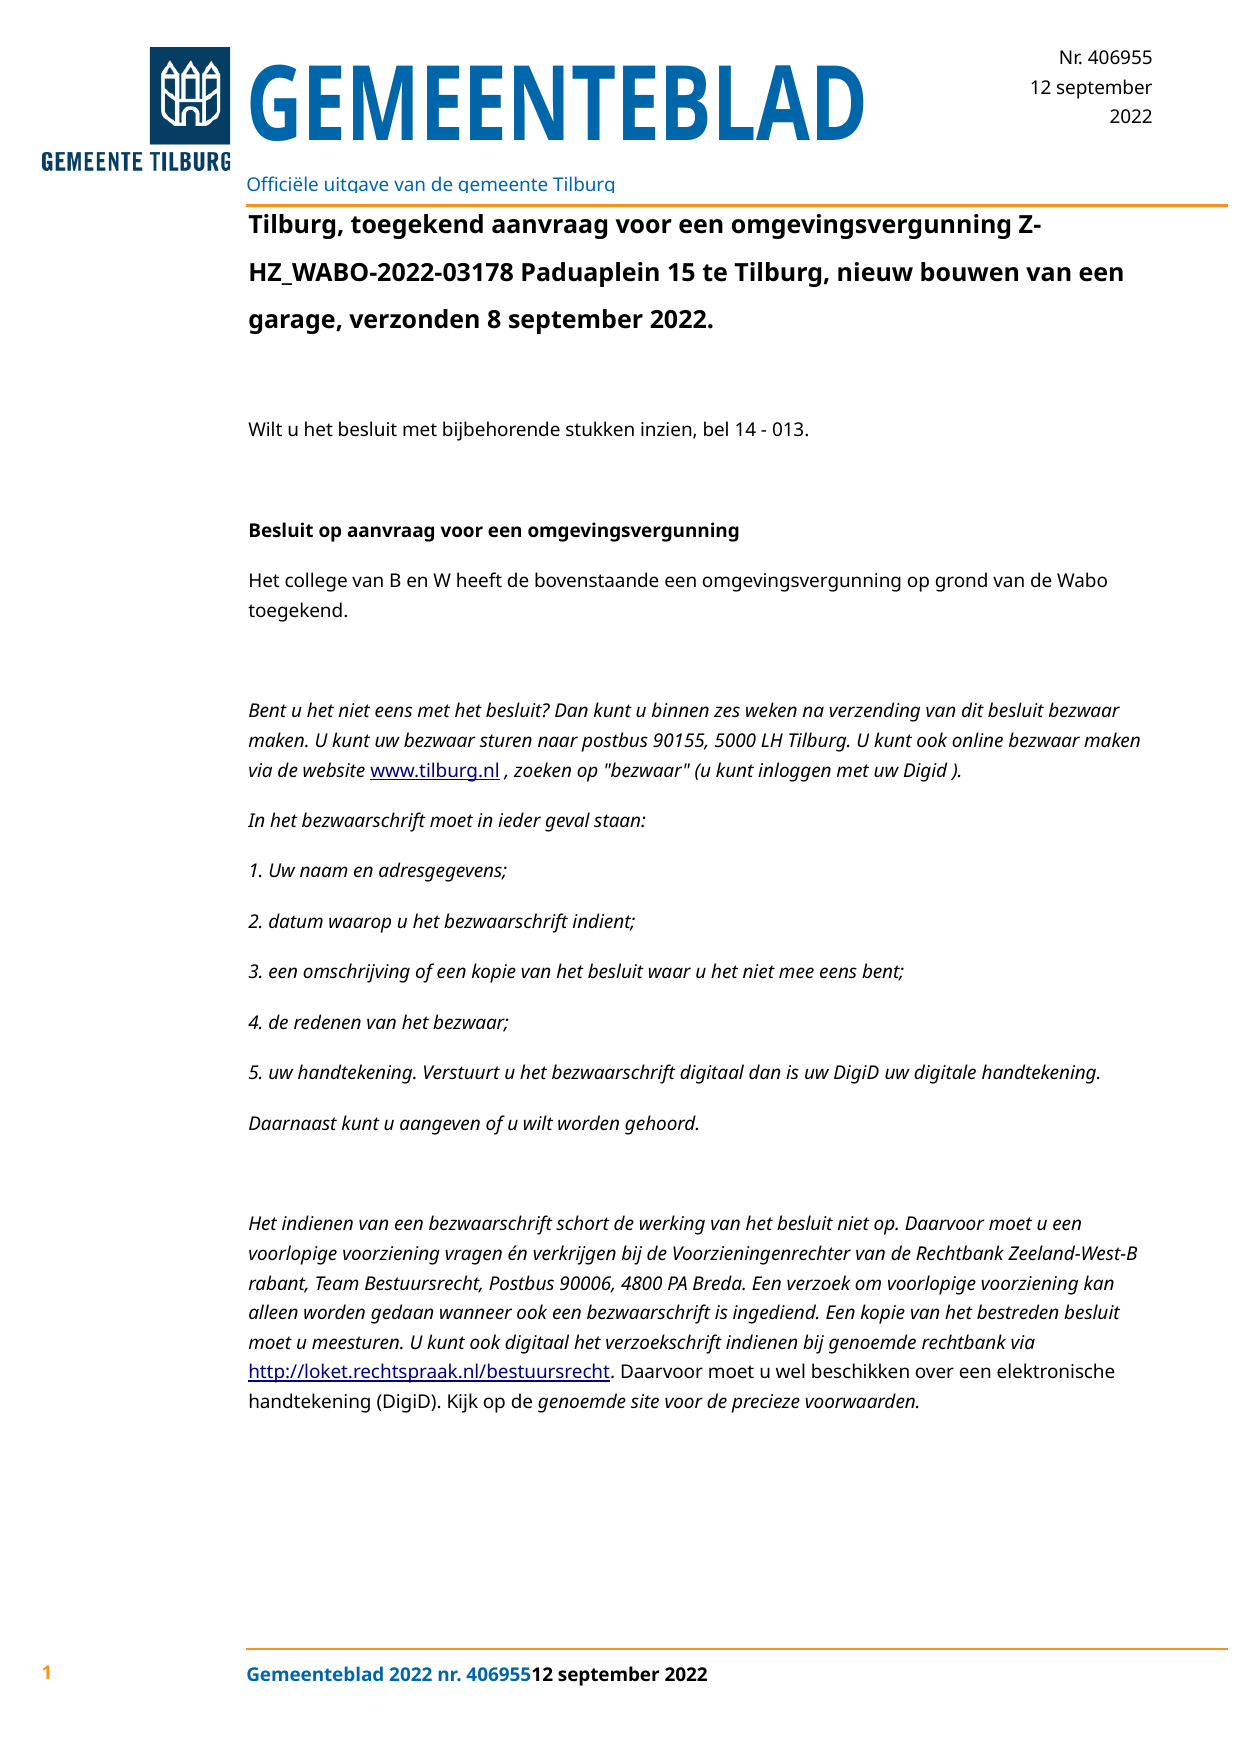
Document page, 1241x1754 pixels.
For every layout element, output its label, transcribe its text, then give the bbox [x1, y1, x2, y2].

text Besluit op aanvraag voor een omgevingsvergunning [248, 517, 1152, 542]
text 5. uw handtekening. Verstuurt u het bezwaarschrift digitaal dan is uw DigiD uw digitale handtekening. [248, 1059, 1152, 1085]
text 3. een omschrijving of een kopie van het besluit waar u het niet mee eens bent; [248, 958, 1152, 984]
text Het college van B en W heeft de bovenstaande een omgevingsvergunning op grond van de Wabo toegekend. [248, 567, 1152, 622]
text Bent u het niet eens met het besluit? Dan kunt u binnen zes weken na verzending van dit besluit bezwaar maken. U kunt uw bezwaar sturen naar postbus 90155, 5000 LH Tilburg. U kunt ook online bezwaar maken via de website www.tilburg.nl , zoeken op "bezwaar" (u kunt inloggen met uw Digid ). [248, 698, 1152, 782]
text 4. de redenen van het bezwaar; [248, 1009, 1152, 1034]
text Wilt u het besluit met bijbehorende stukken inzien, bel 14 - 013. [248, 416, 1152, 442]
text Daarnaast kunt u aangeven of u wilt worden gehoord. [248, 1110, 1152, 1135]
text Het indienen van een bezwaarschrift schort de werking van het besluit niet op. Daarvoor moet u een voorlopige voorziening vragen én verkrijgen bij de Voorzieningenrechter van de Rechtbank Zeeland-West-B rabant, Team Bestuursrecht, Postbus 90006, 4800 PA Breda. Een verzoek om voorlopige voorziening kan alleen worden gedaan wanneer ook een bezwaarschrift is ingediend. Een kopie van het bestreden besluit moet u meesturen. U kunt ook digitaal het verzoekschrift indienen bij genoemde rechtbank via http://loket.rechtspraak.nl/bestuursrecht. Daarvoor moet u wel beschikken over een elektronische handtekening (DigiD). Kijk op de genoemde site voor de precieze voorwaarden. [248, 1211, 1152, 1414]
text In het bezwaarschrift moet in ieder geval staan: [248, 807, 1152, 833]
picture [41, 47, 231, 172]
text 1. Uw naam en adresgegevens; [248, 858, 1152, 883]
text Tilburg, toegekend aanvraag voor een omgevingsvergunning Z-HZ_WABO-2022-03178 Paduaplein 15 te Tilburg, nieuw bouwen van een garage, verzonden 8 september 2022. [248, 207, 1152, 336]
text 2. datum waarop u het bezwaarschrift indient; [248, 908, 1152, 934]
